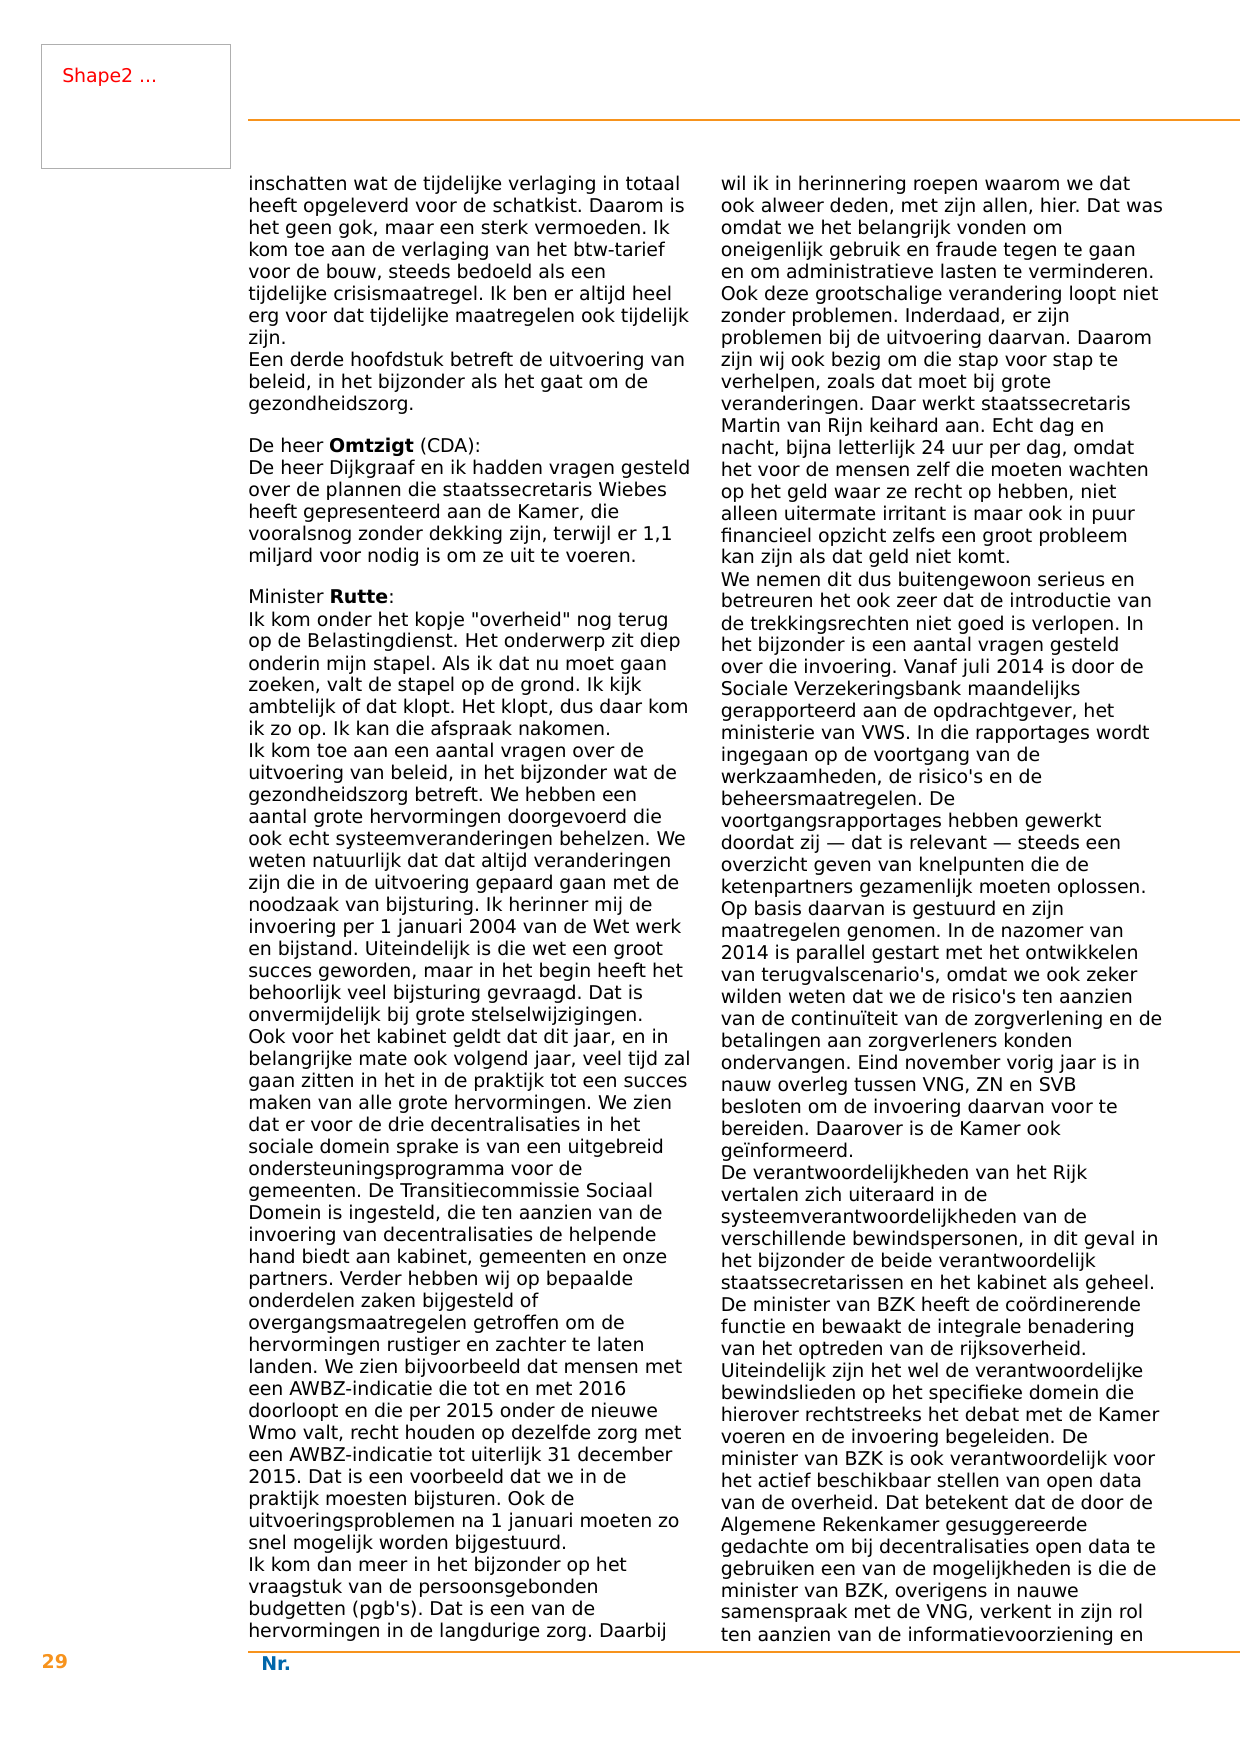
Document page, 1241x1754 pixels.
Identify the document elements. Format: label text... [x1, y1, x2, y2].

text Ik kom dan meer in het bijzonder op het vraagstuk van de persoonsgebonden budgetten (pgb's). Dat is een van de hervormingen in de langdurige zorg. Daarbij [248, 1553, 691, 1641]
text inschatten wat de tijdelijke verlaging in totaal heeft opgeleverd voor de schatkist. Daarom is het geen gok, maar een sterk vermoeden. Ik kom toe aan de verlaging van het btw-tarief voor de bouw, steeds bedoeld als een tijdelijke crisismaatregel. Ik ben er altijd heel erg voor dat tijdelijke maatregelen ook tijdelijk zijn. [248, 173, 691, 349]
text De heer Omtzigt (CDA): [248, 434, 691, 457]
text Ik kom onder het kopje "overheid" nog terug op de Belastingdienst. Het onderwerp zit diep onderin mijn stapel. Als ik dat nu moet gaan zoeken, valt de stapel op de grond. Ik kijk ambtelijk of dat klopt. Het klopt, dus daar kom ik zo op. Ik kan die afspraak nakomen. [248, 608, 691, 740]
text De heer Dijkgraaf en ik hadden vragen gesteld over de plannen die staatssecretaris Wiebes heeft gepresenteerd aan de Kamer, die vooralsnog zonder dekking zijn, terwijl er 1,1 miljard voor nodig is om ze uit te voeren. [248, 457, 691, 566]
text Ik kom toe aan een aantal vragen over de uitvoering van beleid, in het bijzonder wat de gezondheidszorg betreft. We hebben een aantal grote hervormingen doorgevoerd die ook echt systeemveranderingen behelzen. We weten natuurlijk dat dat altijd veranderingen zijn die in de uitvoering gepaard gaan met de noodzaak van bijsturing. Ik herinner mij de invoering per 1 januari 2004 van de Wet werk en bijstand. Uiteindelijk is die wet een groot succes geworden, maar in het begin heeft het behoorlijk veel bijsturing gevraagd. Dat is onvermijdelijk bij grote stelselwijzigingen. [248, 740, 691, 1026]
text Minister Rutte: [248, 586, 691, 608]
text De verantwoordelijkheden van het Rijk vertalen zich uiteraard in de systeemverantwoordelijkheden van de verschillende bewindspersonen, in dit geval in het bijzonder de beide verantwoordelijk staatssecretarissen en het kabinet als geheel. De minister van BZK heeft de coördinerende functie en bewaakt de integrale benadering van het optreden van de rijksoverheid. Uiteindelijk zijn het wel de verantwoordelijke bewindslieden op het specifieke domein die hierover rechtstreeks het debat met de Kamer voeren en de invoering begeleiden. De minister van BZK is ook verantwoordelijk voor het actief beschikbaar stellen van open data van de overheid. Dat betekent dat de door de Algemene Rekenkamer gesuggereerde gedachte om bij decentralisaties open data te gebruiken een van de mogelijkheden is die de minister van BZK, overigens in nauwe samenspraak met de VNG, verkent in zijn rol ten aanzien van de informatievoorziening en [721, 1162, 1163, 1645]
text wil ik in herinnering roepen waarom we dat ook alweer deden, met zijn allen, hier. Dat was omdat we het belangrijk vonden om oneigenlijk gebruik en fraude tegen te gaan en om administratieve lasten te verminderen. Ook deze grootschalige verandering loopt niet zonder problemen. Inderdaad, er zijn problemen bij de uitvoering daarvan. Daarom zijn wij ook bezig om die stap voor stap te verhelpen, zoals dat moet bij grote veranderingen. Daar werkt staatssecretaris Martin van Rijn keihard aan. Echt dag en nacht, bijna letterlijk 24 uur per dag, omdat het voor de mensen zelf die moeten wachten op het geld waar ze recht op hebben, niet alleen uitermate irritant is maar ook in puur financieel opzicht zelfs een groot probleem kan zijn als dat geld niet komt. [721, 173, 1163, 568]
text Ook voor het kabinet geldt dat dit jaar, en in belangrijke mate ook volgend jaar, veel tijd zal gaan zitten in het in de praktijk tot een succes maken van alle grote hervormingen. We zien dat er voor de drie decentralisaties in het sociale domein sprake is van een uitgebreid ondersteuningsprogramma voor de gemeenten. De Transitiecommissie Sociaal Domein is ingesteld, die ten aanzien van de invoering van decentralisaties de helpende hand biedt aan kabinet, gemeenten en onze partners. Verder hebben wij op bepaalde onderdelen zaken bijgesteld of overgangsmaatregelen getroffen om de hervormingen rustiger en zachter te laten landen. We zien bijvoorbeeld dat mensen met een AWBZ-indicatie die tot en met 2016 doorloopt en die per 2015 onder de nieuwe Wmo valt, recht houden op dezelfde zorg met een AWBZ-indicatie tot uiterlijk 31 december 2015. Dat is een voorbeeld dat we in de praktijk moesten bijsturen. Ook de uitvoeringsproblemen na 1 januari moeten zo snel mogelijk worden bijgestuurd. [248, 1026, 691, 1553]
text Een derde hoofdstuk betreft de uitvoering van beleid, in het bijzonder als het gaat om de gezondheidszorg. [248, 349, 691, 414]
text We nemen dit dus buitengewoon serieus en betreuren het ook zeer dat de introductie van de trekkingsrechten niet goed is verlopen. In het bijzonder is een aantal vragen gesteld over die invoering. Vanaf juli 2014 is door de Sociale Verzekeringsbank maandelijks gerapporteerd aan de opdrachtgever, het ministerie van VWS. In die rapportages wordt ingegaan op de voortgang van de werkzaamheden, de risico's en de beheersmaatregelen. De voortgangsrapportages hebben gewerkt doordat zij — dat is relevant — steeds een overzicht geven van knelpunten die de ketenpartners gezamenlijk moeten oplossen. Op basis daarvan is gestuurd en zijn maatregelen genomen. In de nazomer van 2014 is parallel gestart met het ontwikkelen van terugvalscenario's, omdat we ook zeker wilden weten dat we de risico's ten aanzien van de continuïteit van de zorgverlening en de betalingen aan zorgverleners konden ondervangen. Eind november vorig jaar is in nauw overleg tussen VNG, ZN en SVB besloten om de invoering daarvan voor te bereiden. Daarover is de Kamer ook geïnformeerd. [721, 568, 1163, 1162]
